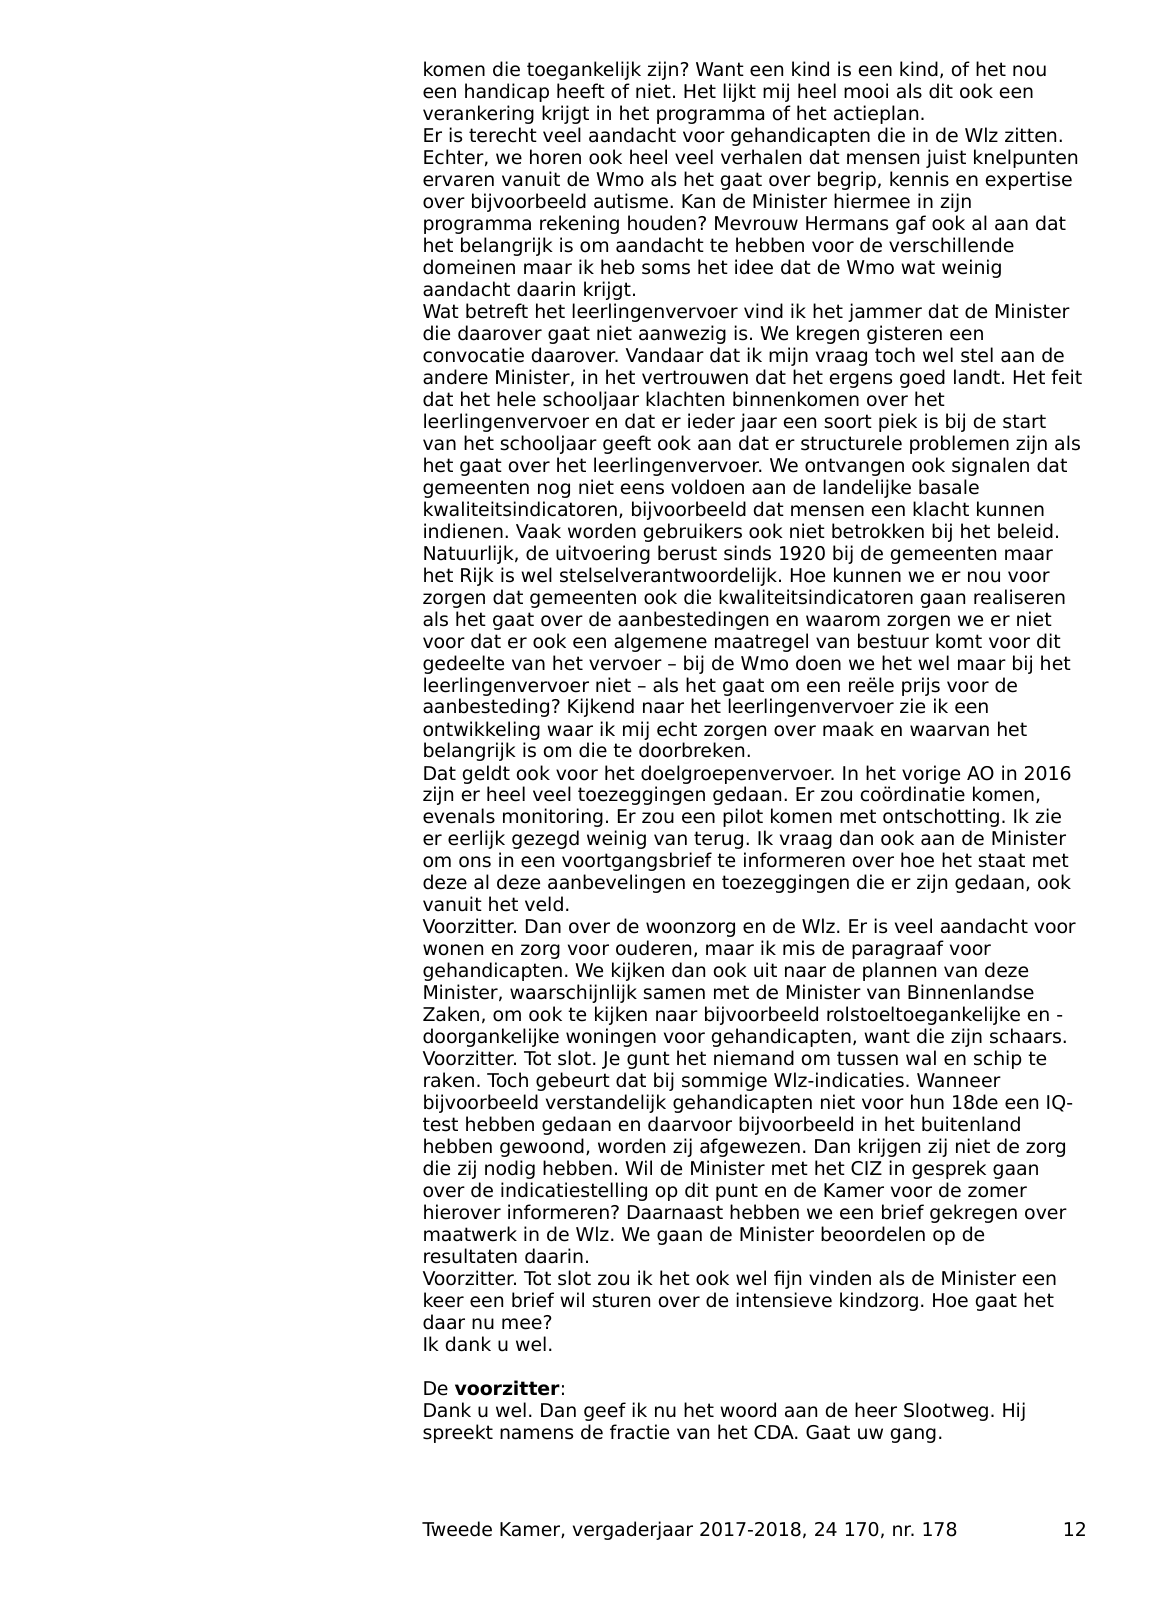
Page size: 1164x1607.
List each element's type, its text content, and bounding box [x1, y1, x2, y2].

text komen die toegankelijk zijn? Want een kind is een kind, of het nou een handicap heeft of niet. Het lijkt mij heel mooi als dit ook een verankering krijgt in het programma of het actieplan. [422, 59, 1087, 125]
text Voorzitter. Tot slot zou ik het ook wel fijn vinden als de Minister een keer een brief wil sturen over de intensieve kindzorg. Hoe gaat het daar nu mee? [422, 1268, 1087, 1334]
text Voorzitter. Tot slot. Je gunt het niemand om tussen wal en schip te raken. Toch gebeurt dat bij sommige Wlz-indicaties. Wanneer bijvoorbeeld verstandelijk gehandicapten niet voor hun 18de een IQ-test hebben gedaan en daarvoor bijvoorbeeld in het buitenland hebben gewoond, worden zij afgewezen. Dan krijgen zij niet de zorg die zij nodig hebben. Wil de Minister met het CIZ in gesprek gaan over de indicatiestelling op dit punt en de Kamer voor de zomer hierover informeren? Daarnaast hebben we een brief gekregen over maatwerk in de Wlz. We gaan de Minister beoordelen op de resultaten daarin. [422, 1048, 1087, 1268]
text Wat betreft het leerlingenvervoer vind ik het jammer dat de Minister die daarover gaat niet aanwezig is. We kregen gisteren een convocatie daarover. Vandaar dat ik mijn vraag toch wel stel aan de andere Minister, in het vertrouwen dat het ergens goed landt. Het feit dat het hele schooljaar klachten binnenkomen over het leerlingenvervoer en dat er ieder jaar een soort piek is bij de start van het schooljaar geeft ook aan dat er structurele problemen zijn als het gaat over het leerlingenvervoer. We ontvangen ook signalen dat gemeenten nog niet eens voldoen aan de landelijke basale kwaliteitsindicatoren, bijvoorbeeld dat mensen een klacht kunnen indienen. Vaak worden gebruikers ook niet betrokken bij het beleid. Natuurlijk, de uitvoering berust sinds 1920 bij de gemeenten maar het Rijk is wel stelselverantwoordelijk. Hoe kunnen we er nou voor zorgen dat gemeenten ook die kwaliteitsindicatoren gaan realiseren als het gaat over de aanbestedingen en waarom zorgen we er niet voor dat er ook een algemene maatregel van bestuur komt voor dit gedeelte van het vervoer – bij de Wmo doen we het wel maar bij het leerlingenvervoer niet – als het gaat om een reële prijs voor de aanbesteding? Kijkend naar het leerlingenvervoer zie ik een ontwikkeling waar ik mij echt zorgen over maak en waarvan het belangrijk is om die te doorbreken. [422, 301, 1087, 762]
text Dat geldt ook voor het doelgroepenvervoer. In het vorige AO in 2016 zijn er heel veel toezeggingen gedaan. Er zou coördinatie komen, evenals monitoring. Er zou een pilot komen met ontschotting. Ik zie er eerlijk gezegd weinig van terug. Ik vraag dan ook aan de Minister om ons in een voortgangsbrief te informeren over hoe het staat met deze al deze aanbevelingen en toezeggingen die er zijn gedaan, ook vanuit het veld. [422, 762, 1087, 916]
text Voorzitter. Dan over de woonzorg en de Wlz. Er is veel aandacht voor wonen en zorg voor ouderen, maar ik mis de paragraaf voor gehandicapten. We kijken dan ook uit naar de plannen van deze Minister, waarschijnlijk samen met de Minister van Binnenlandse Zaken, om ook te kijken naar bijvoorbeeld rolstoeltoegankelijke en -doorgankelijke woningen voor gehandicapten, want die zijn schaars. [422, 916, 1087, 1048]
text Ik dank u wel. [422, 1334, 1087, 1356]
text De voorzitter: [422, 1378, 1087, 1400]
text Er is terecht veel aandacht voor gehandicapten die in de Wlz zitten. Echter, we horen ook heel veel verhalen dat mensen juist knelpunten ervaren vanuit de Wmo als het gaat over begrip, kennis en expertise over bijvoorbeeld autisme. Kan de Minister hiermee in zijn programma rekening houden? Mevrouw Hermans gaf ook al aan dat het belangrijk is om aandacht te hebben voor de verschillende domeinen maar ik heb soms het idee dat de Wmo wat weinig aandacht daarin krijgt. [422, 125, 1087, 301]
text Dank u wel. Dan geef ik nu het woord aan de heer Slootweg. Hij spreekt namens de fractie van het CDA. Gaat uw gang. [422, 1400, 1087, 1444]
